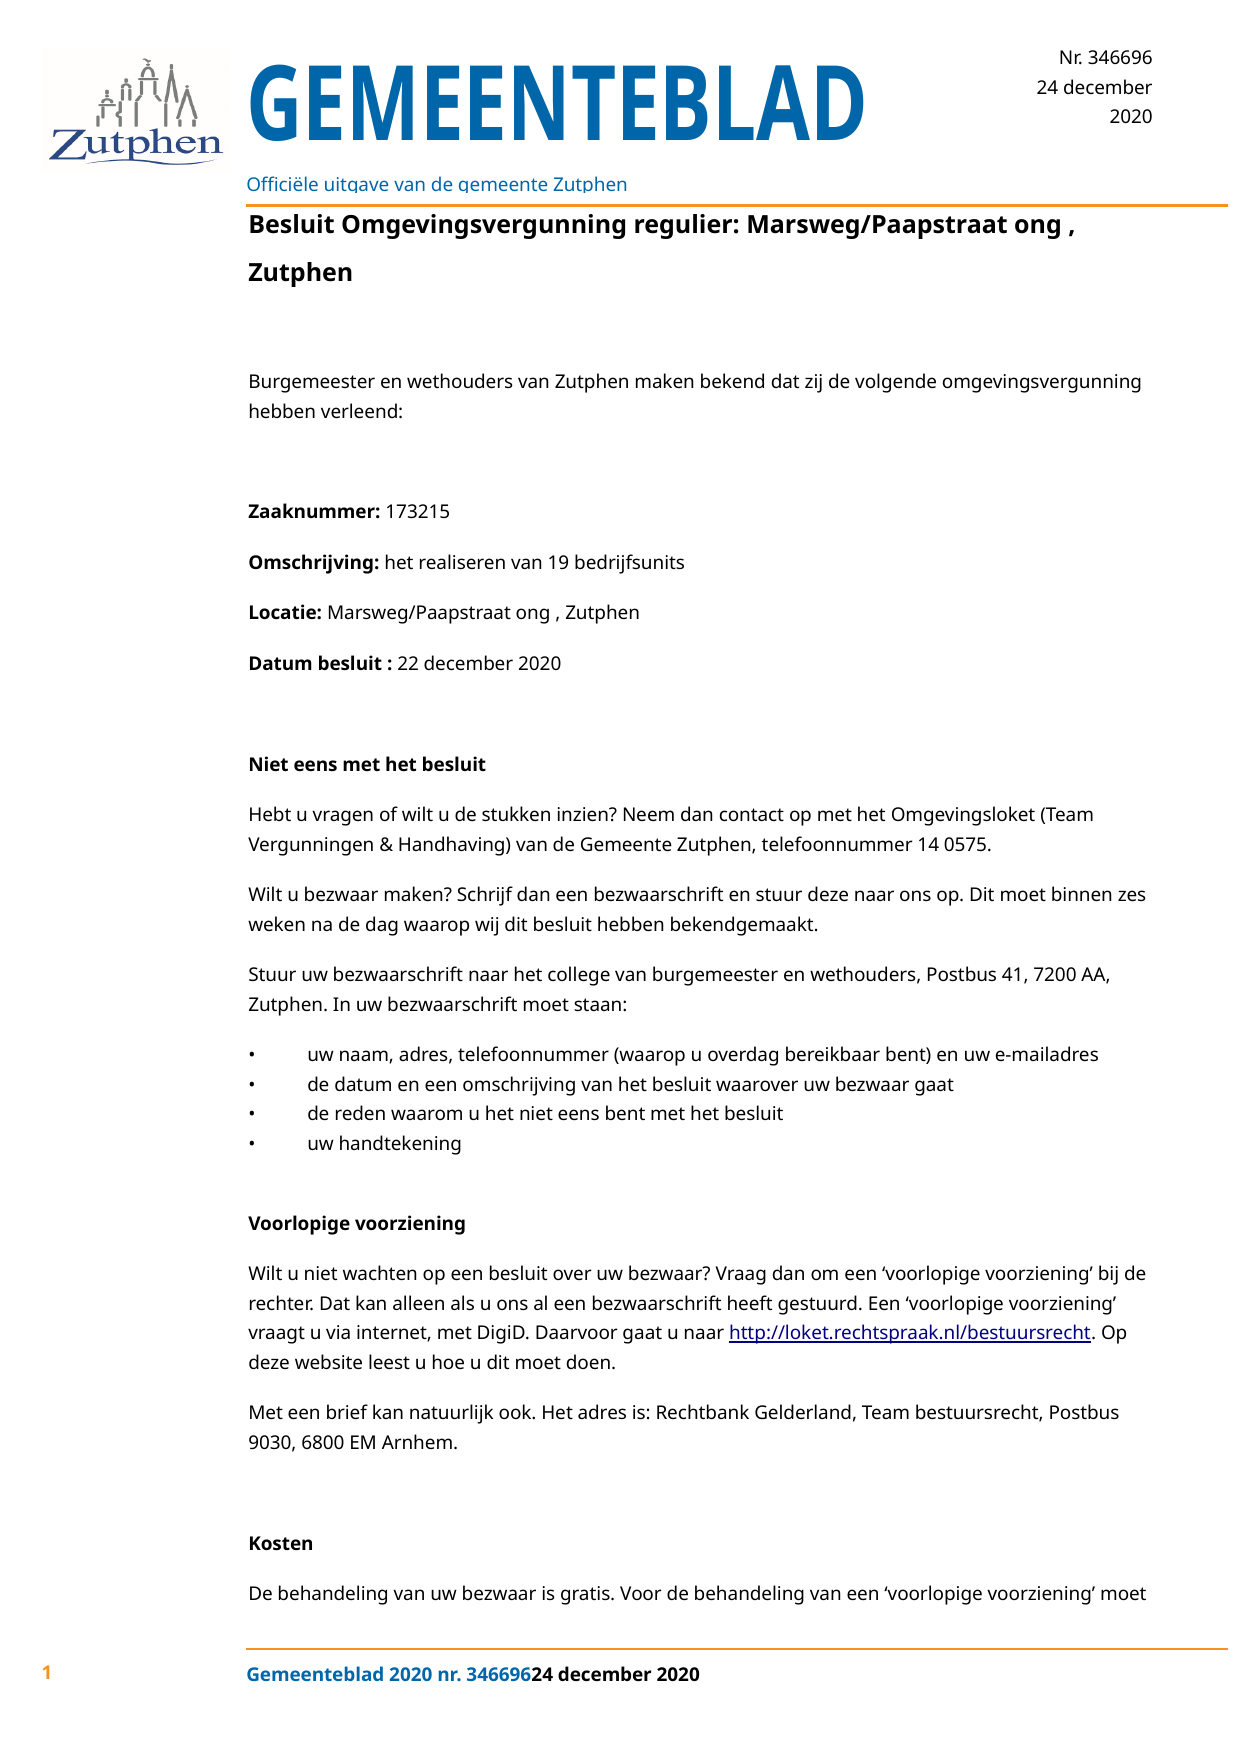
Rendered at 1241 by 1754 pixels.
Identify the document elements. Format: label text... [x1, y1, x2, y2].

text Zaaknummer: 173215 [248, 499, 1152, 524]
text Voorlopige voorziening [248, 1210, 1152, 1236]
text Locatie: Marsweg/Paapstraat ong , Zutphen [248, 599, 1152, 625]
text De behandeling van uw bezwaar is gratis. Voor de behandeling van een ‘voorlopige voorziening’ moet [248, 1580, 1152, 1606]
list uw naam, adres, telefoonnummer (waarop u overdag bereikbaar bent) en uw e-mailadres [248, 1041, 1152, 1067]
text Hebt u vragen of wilt u de stukken inzien? Neem dan contact op met het Omgevingsloket (Team Vergunningen & Handhaving) van de Gemeente Zutphen, telefoonnummer 14 0575. [248, 801, 1152, 857]
text Kosten [248, 1530, 1152, 1556]
text Omschrijving: het realiseren van 19 bedrijfsunits [248, 549, 1152, 575]
picture [41, 47, 231, 172]
text Wilt u niet wachten op een besluit over uw bezwaar? Vraag dan om een ‘voorlopige voorziening’ bij de rechter. Dat kan alleen als u ons al een bezwaarschrift heeft gestuurd. Een ‘voorlopige voorziening’ vraagt u via internet, met DigiD. Daarvoor gaat u naar http://loket.rechtspraak.nl/bestuursrecht. Op deze website leest u hoe u dit moet doen. [248, 1260, 1152, 1375]
list de datum en een omschrijving van het besluit waarover uw bezwaar gaat [248, 1071, 1152, 1097]
list uw handtekening [248, 1130, 1152, 1156]
list de reden waarom u het niet eens bent met het besluit [248, 1100, 1152, 1126]
text Datum besluit : 22 december 2020 [248, 650, 1152, 676]
text Burgemeester en wethouders van Zutphen maken bekend dat zij de volgende omgevingsvergunning hebben verleend: [248, 368, 1152, 424]
text Besluit Omgevingsvergunning regulier: Marsweg/Paapstraat ong , Zutphen [248, 207, 1152, 288]
text Stuur uw bezwaarschrift naar het college van burgemeester en wethouders, Postbus 41, 7200 AA, Zutphen. In uw bezwaarschrift moet staan: [248, 961, 1152, 1017]
text Wilt u bezwaar maken? Schrijf dan een bezwaarschrift en stuur deze naar ons op. Dit moet binnen zes weken na de dag waarop wij dit besluit hebben bekendgemaakt. [248, 881, 1152, 937]
text Niet eens met het besluit [248, 751, 1152, 777]
text Met een brief kan natuurlijk ook. Het adres is: Rechtbank Gelderland, Team bestuursrecht, Postbus 9030, 6800 EM Arnhem. [248, 1399, 1152, 1455]
